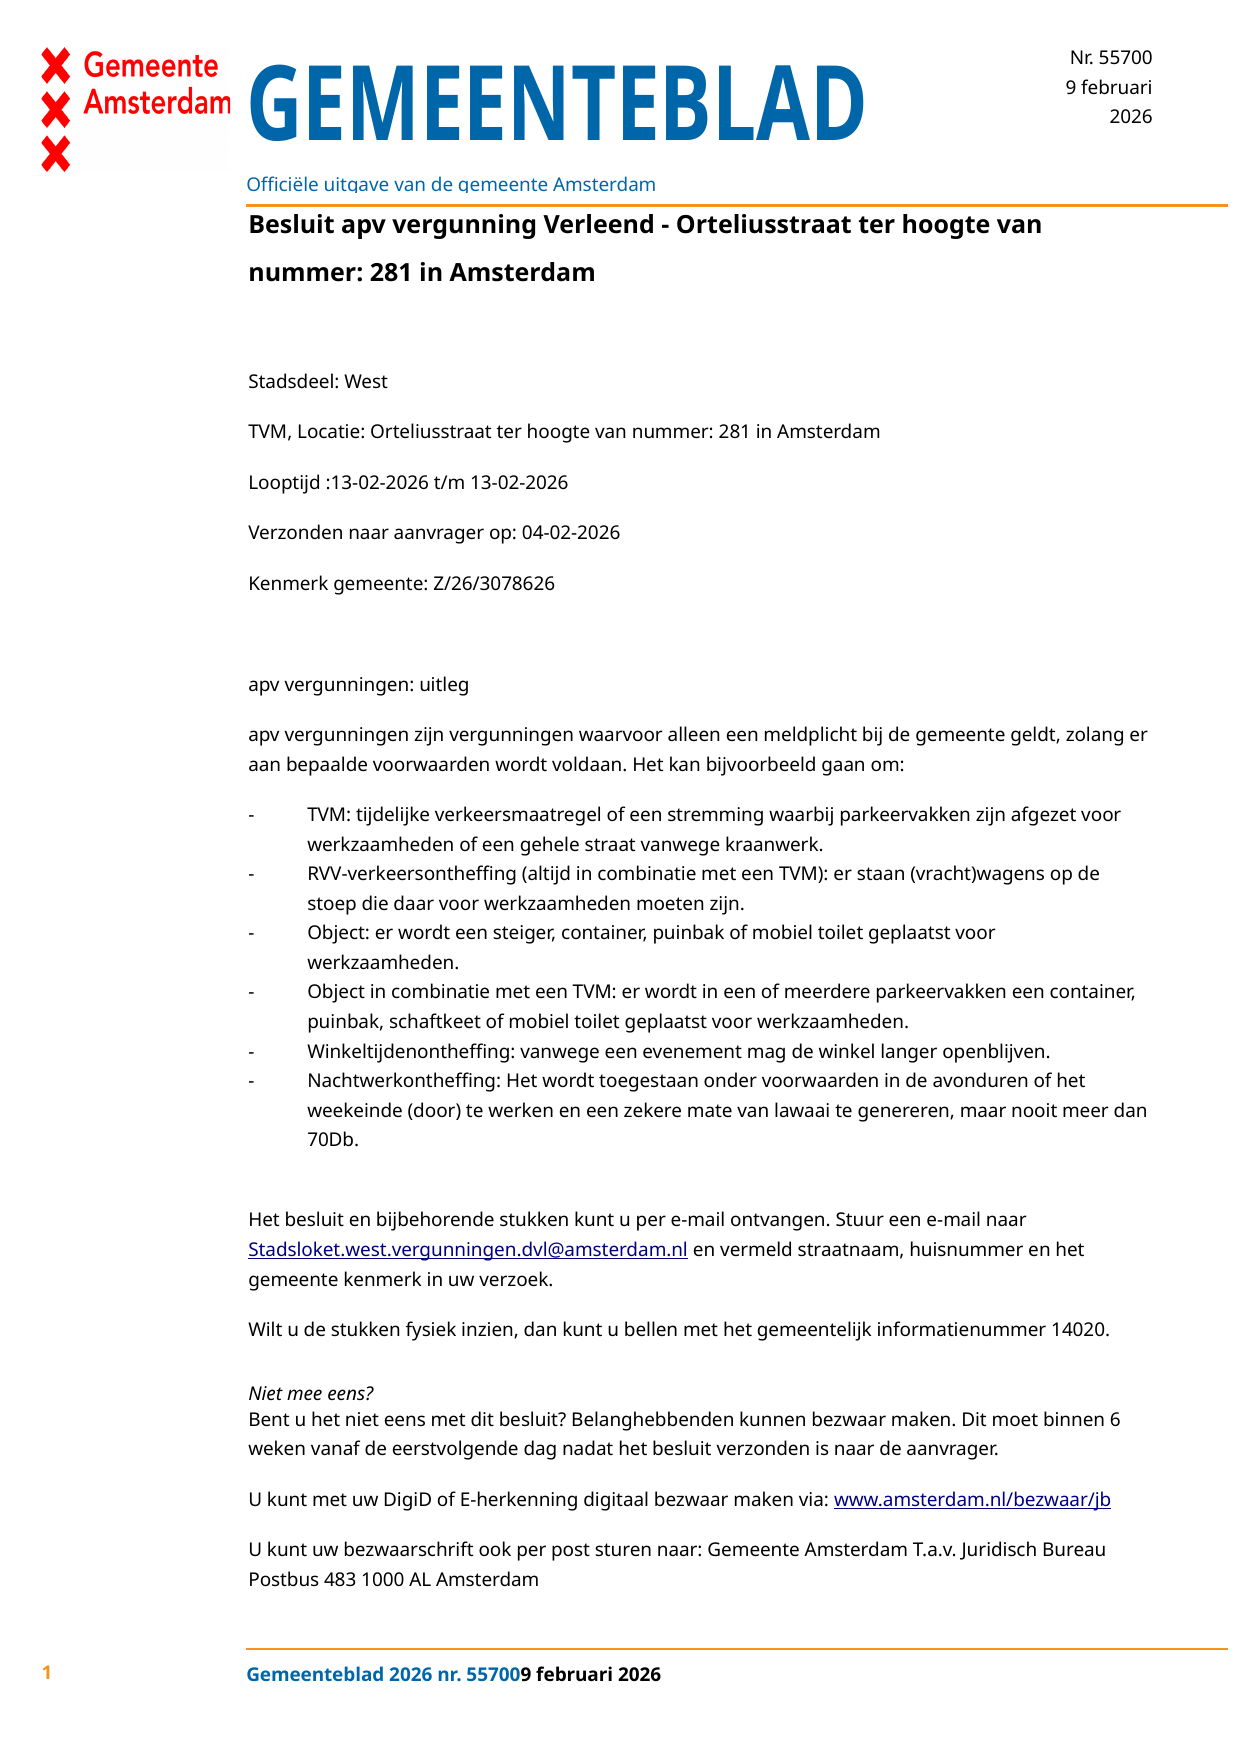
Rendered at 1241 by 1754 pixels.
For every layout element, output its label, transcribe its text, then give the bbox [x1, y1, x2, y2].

list Object: er wordt een steiger, container, puinbak of mobiel toilet geplaatst voor werkzaamheden. [248, 919, 1152, 975]
text Kenmerk gemeente: Z/26/3078626 [248, 570, 1152, 596]
text Bent u het niet eens met dit besluit? Belanghebbenden kunnen bezwaar maken. Dit moet binnen 6 weken vanaf de eerstvolgende dag nadat het besluit verzonden is naar de aanvrager. [248, 1406, 1152, 1461]
picture [41, 47, 231, 172]
list Object in combinatie met een TVM: er wordt in een of meerdere parkeervakken een container, puinbak, schaftkeet of mobiel toilet geplaatst voor werkzaamheden. [248, 979, 1152, 1034]
text Verzonden naar aanvrager op: 04-02-2026 [248, 519, 1152, 545]
list TVM: tijdelijke verkeersmaatregel of een stremming waarbij parkeervakken zijn afgezet voor werkzaamheden of een gehele straat vanwege kraanwerk. [248, 801, 1152, 857]
text apv vergunningen: uitleg [248, 671, 1152, 697]
text Niet mee eens? [248, 1380, 1152, 1406]
text Wilt u de stukken fysiek inzien, dan kunt u bellen met het gemeentelijk informatienummer 14020. [248, 1316, 1152, 1342]
text Besluit apv vergunning Verleend - Orteliusstraat ter hoogte van nummer: 281 in Amsterdam [248, 207, 1152, 288]
list RVV-verkeersontheffing (altijd in combinatie met een TVM): er staan (vracht)wagens op de stoep die daar voor werkzaamheden moeten zijn. [248, 860, 1152, 916]
text TVM, Locatie: Orteliusstraat ter hoogte van nummer: 281 in Amsterdam [248, 419, 1152, 444]
list Winkeltijdenontheffing: vanwege een evenement mag de winkel langer openblijven. [248, 1038, 1152, 1064]
text apv vergunningen zijn vergunningen waarvoor alleen een meldplicht bij de gemeente geldt, zolang er aan bepaalde voorwaarden wordt voldaan. Het kan bijvoorbeeld gaan om: [248, 721, 1152, 777]
list Nachtwerkontheffing: Het wordt toegestaan onder voorwaarden in de avonduren of het weekeinde (door) te werken en een zekere mate van lawaai te genereren, maar nooit meer dan 70Db. [248, 1067, 1152, 1152]
text Stadsdeel: West [248, 368, 1152, 394]
text U kunt met uw DigiD of E-herkenning digitaal bezwaar maken via: www.amsterdam.nl/bezwaar/jb [248, 1486, 1152, 1512]
text Het besluit en bijbehorende stukken kunt u per e-mail ontvangen. Stuur een e-mail naar Stadsloket.west.vergunningen.dvl@amsterdam.nl en vermeld straatnaam, huisnummer en het gemeente kenmerk in uw verzoek. [248, 1207, 1152, 1292]
text Looptijd :13-02-2026 t/m 13-02-2026 [248, 469, 1152, 495]
text U kunt uw bezwaarschrift ook per post sturen naar: Gemeente Amsterdam T.a.v. Juridisch Bureau Postbus 483 1000 AL Amsterdam [248, 1536, 1152, 1592]
